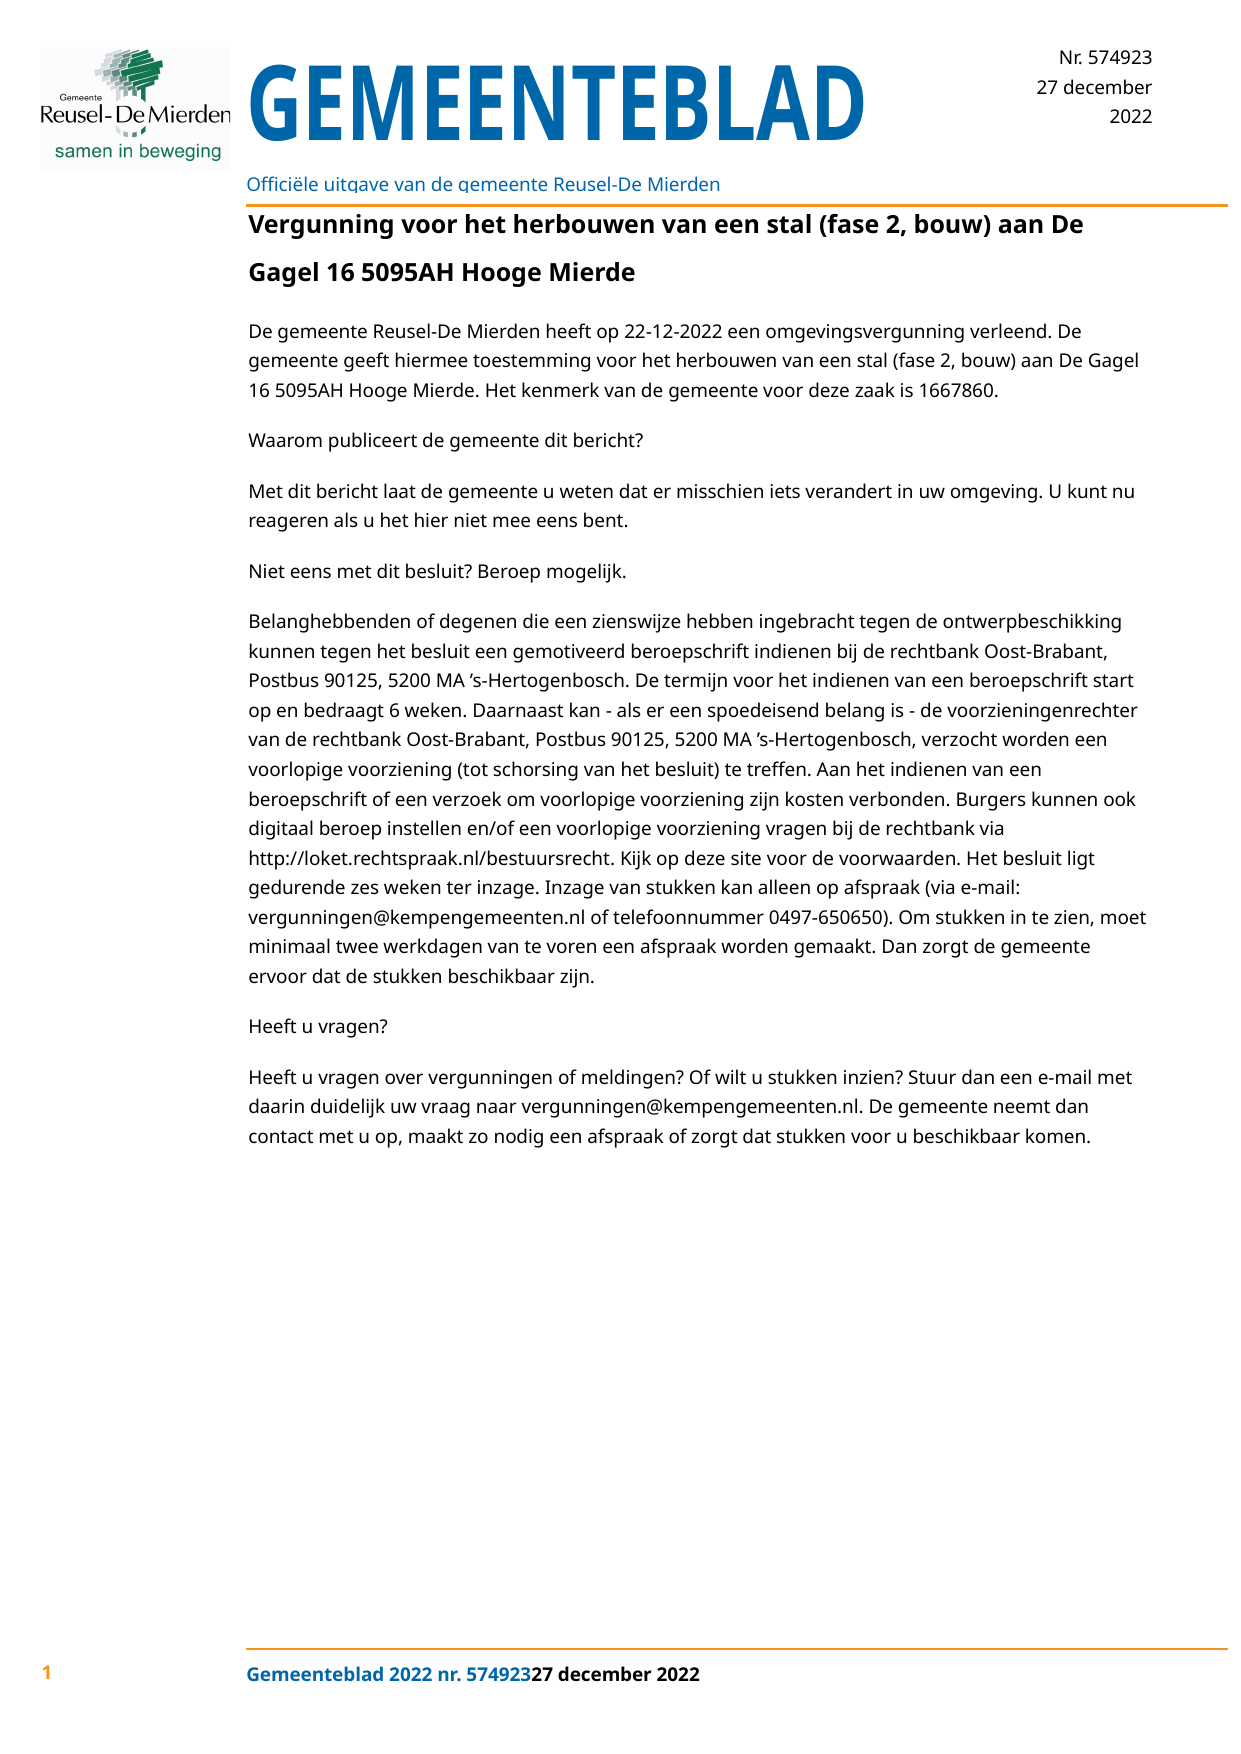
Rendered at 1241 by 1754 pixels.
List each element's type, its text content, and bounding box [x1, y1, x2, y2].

text Heeft u vragen? [248, 1014, 1152, 1039]
text De gemeente Reusel-De Mierden heeft op 22-12-2022 een omgevingsvergunning verleend. De gemeente geeft hiermee toestemming voor het herbouwen van een stal (fase 2, bouw) aan De Gagel 16 5095AH Hooge Mierde. Het kenmerk van de gemeente voor deze zaak is 1667860. [248, 318, 1152, 403]
text Niet eens met dit besluit? Beroep mogelijk. [248, 558, 1152, 584]
picture [41, 47, 231, 172]
text Heeft u vragen over vergunningen of meldingen? Of wilt u stukken inzien? Stuur dan een e-mail met daarin duidelijk uw vraag naar vergunningen@kempengemeenten.nl. De gemeente neemt dan contact met u op, maakt zo nodig een afspraak of zorgt dat stukken voor u beschikbaar komen. [248, 1064, 1152, 1149]
text Belanghebbenden of degenen die een zienswijze hebben ingebracht tegen de ontwerpbeschikking kunnen tegen het besluit een gemotiveerd beroepschrift indienen bij de rechtbank Oost-Brabant, Postbus 90125, 5200 MA ’s-Hertogenbosch. De termijn voor het indienen van een beroepschrift start op en bedraagt 6 weken. Daarnaast kan - als er een spoedeisend belang is - de voorzieningenrechter van de rechtbank Oost-Brabant, Postbus 90125, 5200 MA ’s-Hertogenbosch, verzocht worden een voorlopige voorziening (tot schorsing van het besluit) te treffen. Aan het indienen van een beroepschrift of een verzoek om voorlopige voorziening zijn kosten verbonden. Burgers kunnen ook digitaal beroep instellen en/of een voorlopige voorziening vragen bij de rechtbank via http://loket.rechtspraak.nl/bestuursrecht. Kijk op deze site voor de voorwaarden. Het besluit ligt gedurende zes weken ter inzage. Inzage van stukken kan alleen op afspraak (via e-mail: vergunningen@kempengemeenten.nl of telefoonnummer 0497-650650). Om stukken in te zien, moet minimaal twee werkdagen van te voren een afspraak worden gemaakt. Dan zorgt de gemeente ervoor dat de stukken beschikbaar zijn. [248, 608, 1152, 989]
text Vergunning voor het herbouwen van een stal (fase 2, bouw) aan De Gagel 16 5095AH Hooge Mierde [248, 207, 1152, 288]
text Waarom publiceert de gemeente dit bericht? [248, 427, 1152, 453]
text Met dit bericht laat de gemeente u weten dat er misschien iets verandert in uw omgeving. U kunt nu reageren als u het hier niet mee eens bent. [248, 478, 1152, 533]
